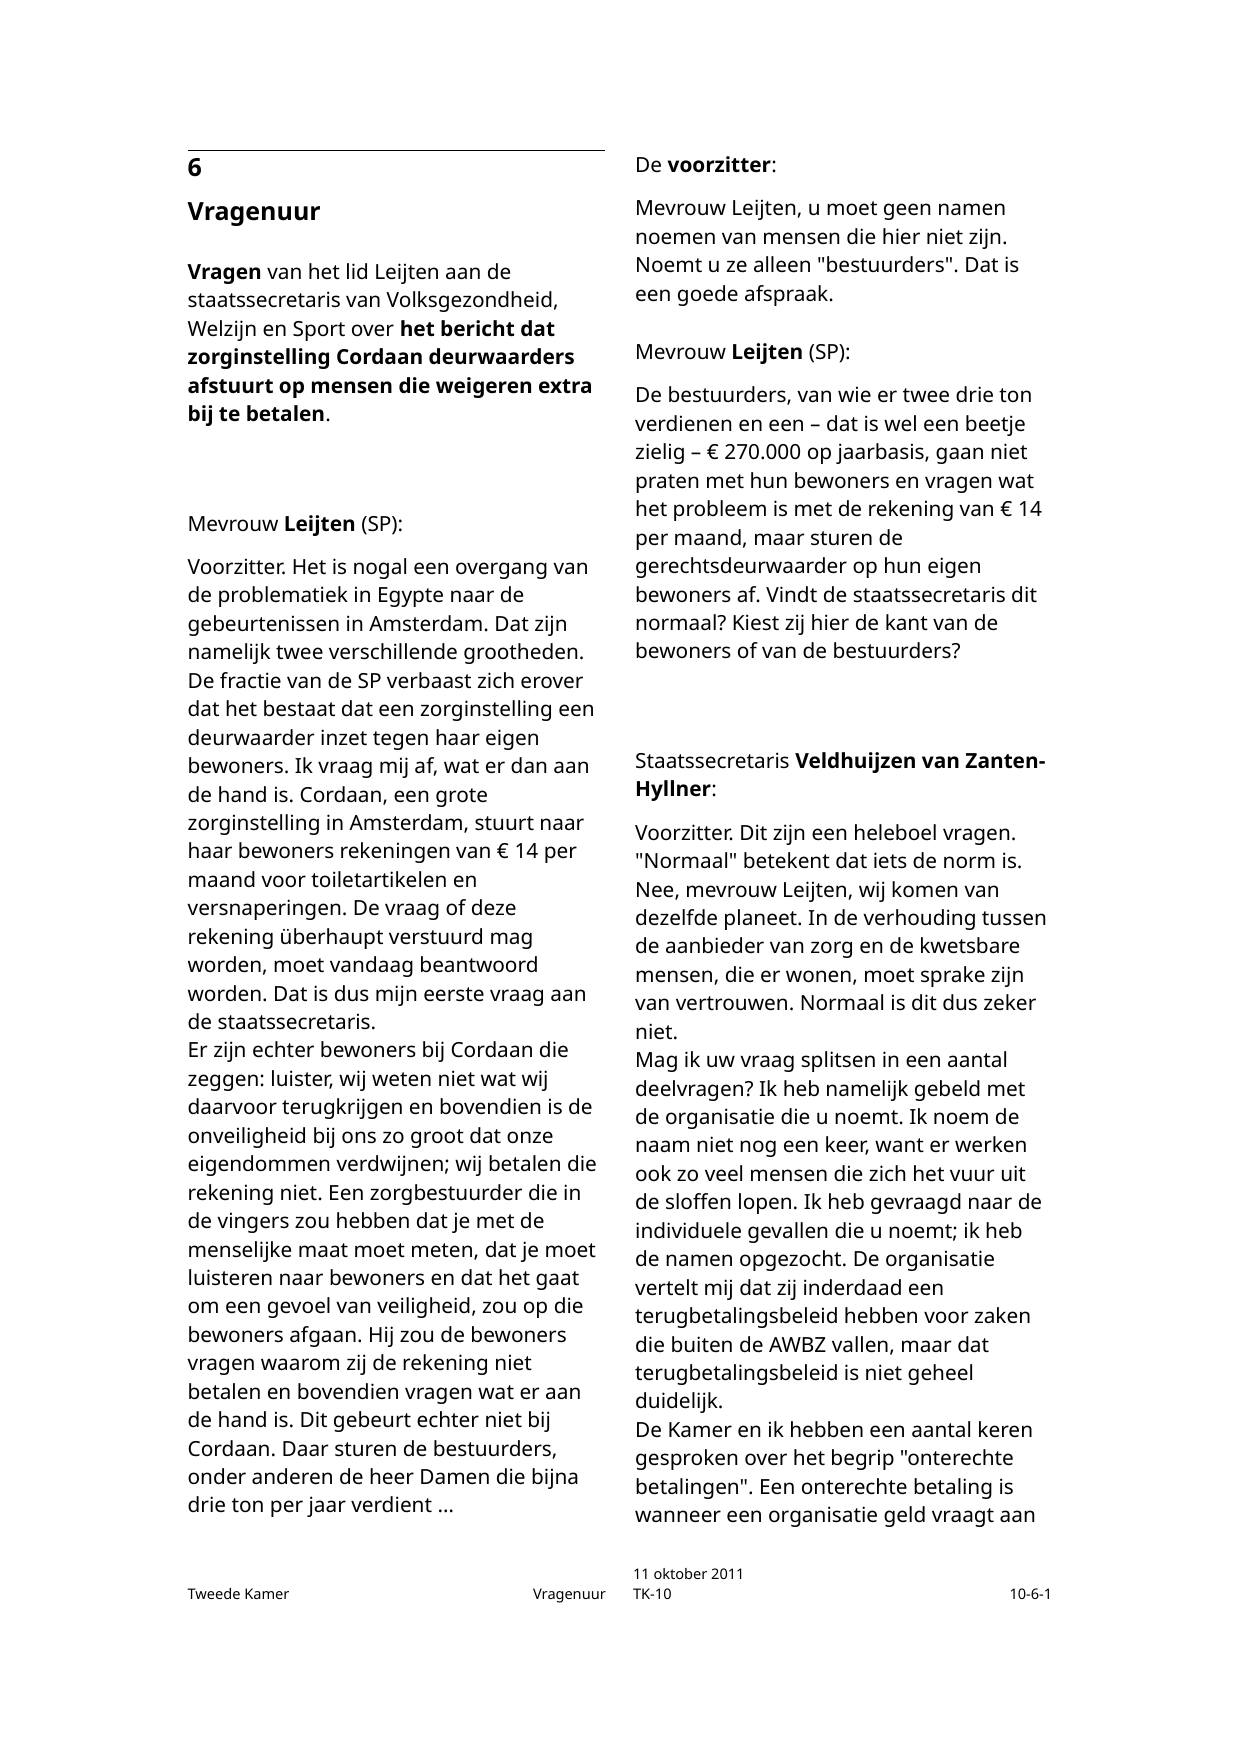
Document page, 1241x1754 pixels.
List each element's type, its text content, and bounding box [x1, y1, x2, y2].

text De Kamer en ik hebben een aantal keren gesproken over het begrip "onterechte betalingen". Een onterechte betaling is wanneer een organisatie geld vraagt aan [635, 1415, 1053, 1529]
text Mevrouw Leijten, u moet geen namen noemen van mensen die hier niet zijn. Noemt u ze alleen "bestuurders". Dat is een goede afspraak. [635, 193, 1053, 307]
text 6 [187, 151, 605, 184]
text Vragen van het lid Leijten aan de staatssecretaris van Volksgezondheid, Welzijn en Sport over het bericht dat zorginstelling Cordaan deurwaarders afstuurt op mensen die weigeren extra bij te betalen. [187, 257, 605, 428]
text Mevrouw Leijten (SP): [187, 509, 605, 537]
text Vragenuur [187, 193, 605, 227]
text De fractie van de SP verbaast zich erover dat het bestaat dat een zorginstelling een deurwaarder inzet tegen haar eigen bewoners. Ik vraag mij af, wat er dan aan de hand is. Cordaan, een grote zorginstelling in Amsterdam, stuurt naar haar bewoners rekeningen van € 14 per maand voor toiletartikelen en versnaperingen. De vraag of deze rekening überhaupt verstuurd mag worden, moet vandaag beantwoord worden. Dat is dus mijn eerste vraag aan de staatssecretaris. [187, 666, 605, 1036]
text Mag ik uw vraag splitsen in een aantal deelvragen? Ik heb namelijk gebeld met de organisatie die u noemt. Ik noem de naam niet nog een keer, want er werken ook zo veel mensen die zich het vuur uit de sloffen lopen. Ik heb gevraagd naar de individuele gevallen die u noemt; ik heb de namen opgezocht. De organisatie vertelt mij dat zij inderdaad een terugbetalingsbeleid hebben voor zaken die buiten de AWBZ vallen, maar dat terugbetalingsbeleid is niet geheel duidelijk. [635, 1045, 1053, 1415]
text Er zijn echter bewoners bij Cordaan die zeggen: luister, wij weten niet wat wij daarvoor terugkrijgen en bovendien is de onveiligheid bij ons zo groot dat onze eigendommen verdwijnen; wij betalen die rekening niet. Een zorgbestuurder die in de vingers zou hebben dat je met de menselijke maat moet meten, dat je moet luisteren naar bewoners en dat het gaat om een gevoel van veiligheid, zou op die bewoners afgaan. Hij zou de bewoners vragen waarom zij de rekening niet betalen en bovendien vragen wat er aan de hand is. Dit gebeurt echter niet bij Cordaan. Daar sturen de bestuurders, onder anderen de heer Damen die bijna drie ton per jaar verdient … [187, 1036, 605, 1519]
text Voorzitter. Dit zijn een heleboel vragen. "Normaal" betekent dat iets de norm is. Nee, mevrouw Leijten, wij komen van dezelfde planeet. In de verhouding tussen de aanbieder van zorg en de kwetsbare mensen, die er wonen, moet sprake zijn van vertrouwen. Normaal is dit dus zeker niet. [635, 818, 1053, 1045]
text Staatssecretaris Veldhuijzen van Zanten-Hyllner: [635, 746, 1053, 803]
text  [187, 458, 605, 486]
text De bestuurders, van wie er twee drie ton verdienen en een – dat is wel een beetje zielig – € 270.000 op jaarbasis, gaan niet praten met hun bewoners en vragen wat het probleem is met de rekening van € 14 per maand, maar sturen de gerechtsdeurwaarder op hun eigen bewoners af. Vindt de staatssecretaris dit normaal? Kiest zij hier de kant van de bewoners of van de bestuurders? [635, 381, 1053, 665]
text Voorzitter. Het is nogal een overgang van de problematiek in Egypte naar de gebeurtenissen in Amsterdam. Dat zijn namelijk twee verschillende grootheden. [187, 552, 605, 666]
text De voorzitter: [635, 150, 1053, 178]
text  [635, 695, 1053, 723]
text Mevrouw Leijten (SP): [635, 337, 1053, 366]
